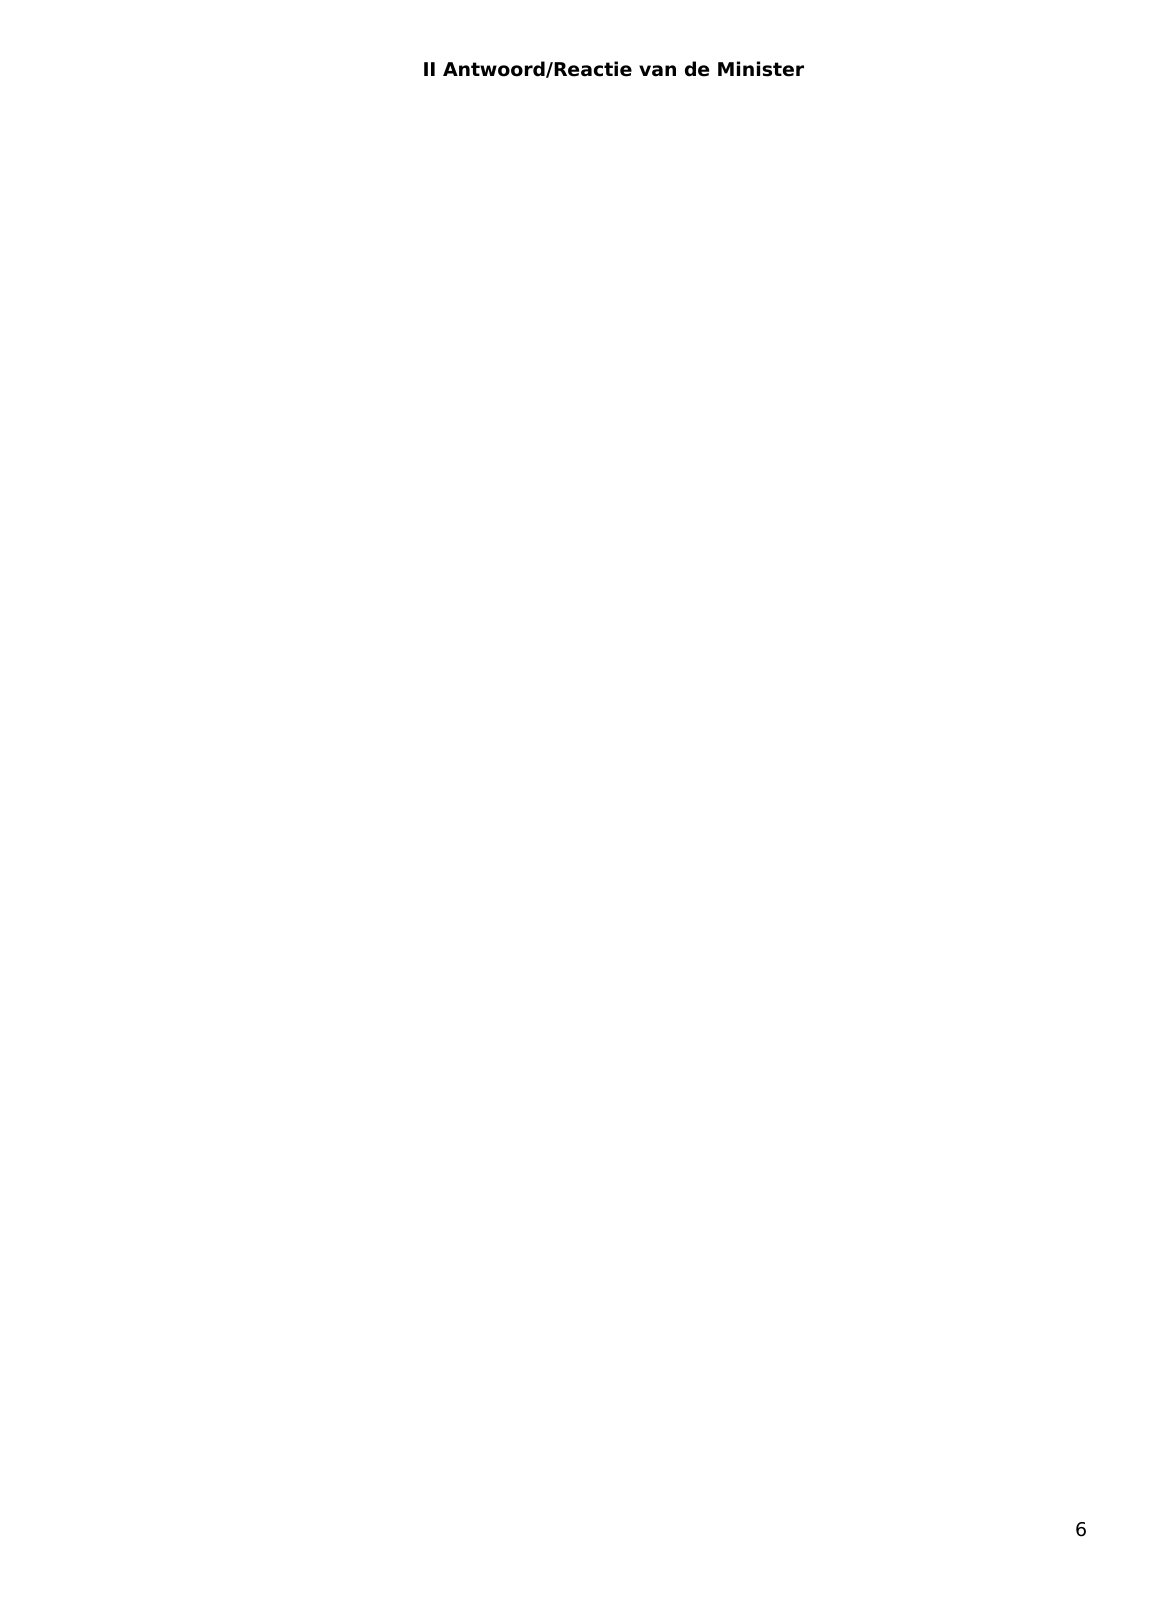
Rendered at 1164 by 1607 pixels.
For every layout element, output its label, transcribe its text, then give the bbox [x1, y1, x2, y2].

subtitle II Antwoord/Reactie van de Minister [422, 59, 1087, 81]
